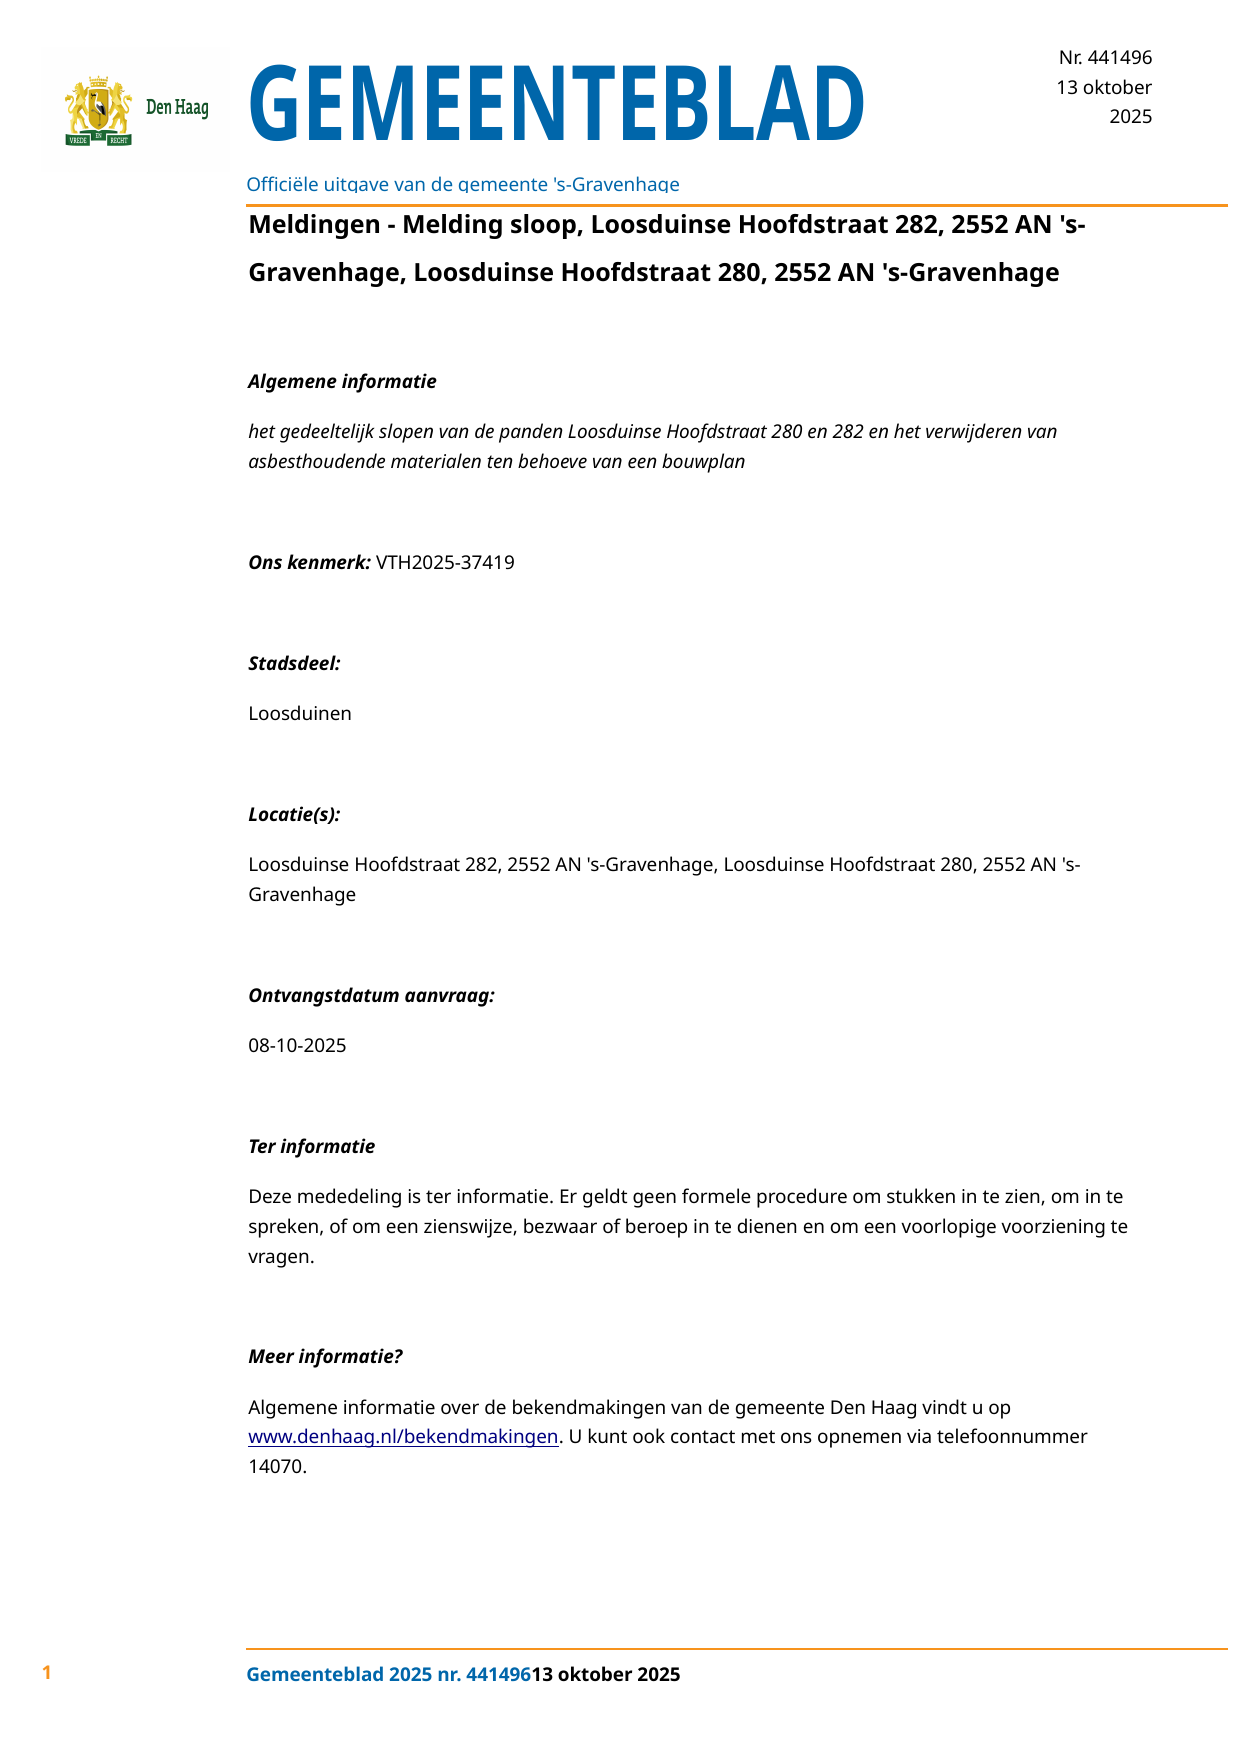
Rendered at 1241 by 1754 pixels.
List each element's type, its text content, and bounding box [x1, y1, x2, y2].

text Meer informatie? [248, 1344, 1152, 1369]
text Ons kenmerk: VTH2025-37419 [248, 549, 1152, 575]
picture [41, 47, 231, 172]
text Loosduinen [248, 700, 1152, 726]
text Ontvangstdatum aanvraag: [248, 982, 1152, 1008]
text Stadsdeel: [248, 650, 1152, 676]
text Algemene informatie [248, 368, 1152, 394]
text Loosduinse Hoofdstraat 282, 2552 AN 's-Gravenhage, Loosduinse Hoofdstraat 280, 2552 AN 's-Gravenhage [248, 852, 1152, 907]
text het gedeeltelijk slopen van de panden Loosduinse Hoofdstraat 280 en 282 en het verwijderen van asbesthoudende materialen ten behoeve van een bouwplan [248, 419, 1152, 474]
text Deze mededeling is ter informatie. Er geldt geen formele procedure om stukken in te zien, om in te spreken, of om een zienswijze, bezwaar of beroep in te dienen en om een voorlopige voorziening te vragen. [248, 1184, 1152, 1269]
text Locatie(s): [248, 801, 1152, 827]
text 08-10-2025 [248, 1032, 1152, 1058]
text Ter informatie [248, 1133, 1152, 1159]
text Algemene informatie over de bekendmakingen van de gemeente Den Haag vindt u op www.denhaag.nl/bekendmakingen. U kunt ook contact met ons opnemen via telefoonnummer 14070. [248, 1394, 1152, 1479]
text Meldingen - Melding sloop, Loosduinse Hoofdstraat 282, 2552 AN 's-Gravenhage, Loosduinse Hoofdstraat 280, 2552 AN 's-Gravenhage [248, 207, 1152, 288]
